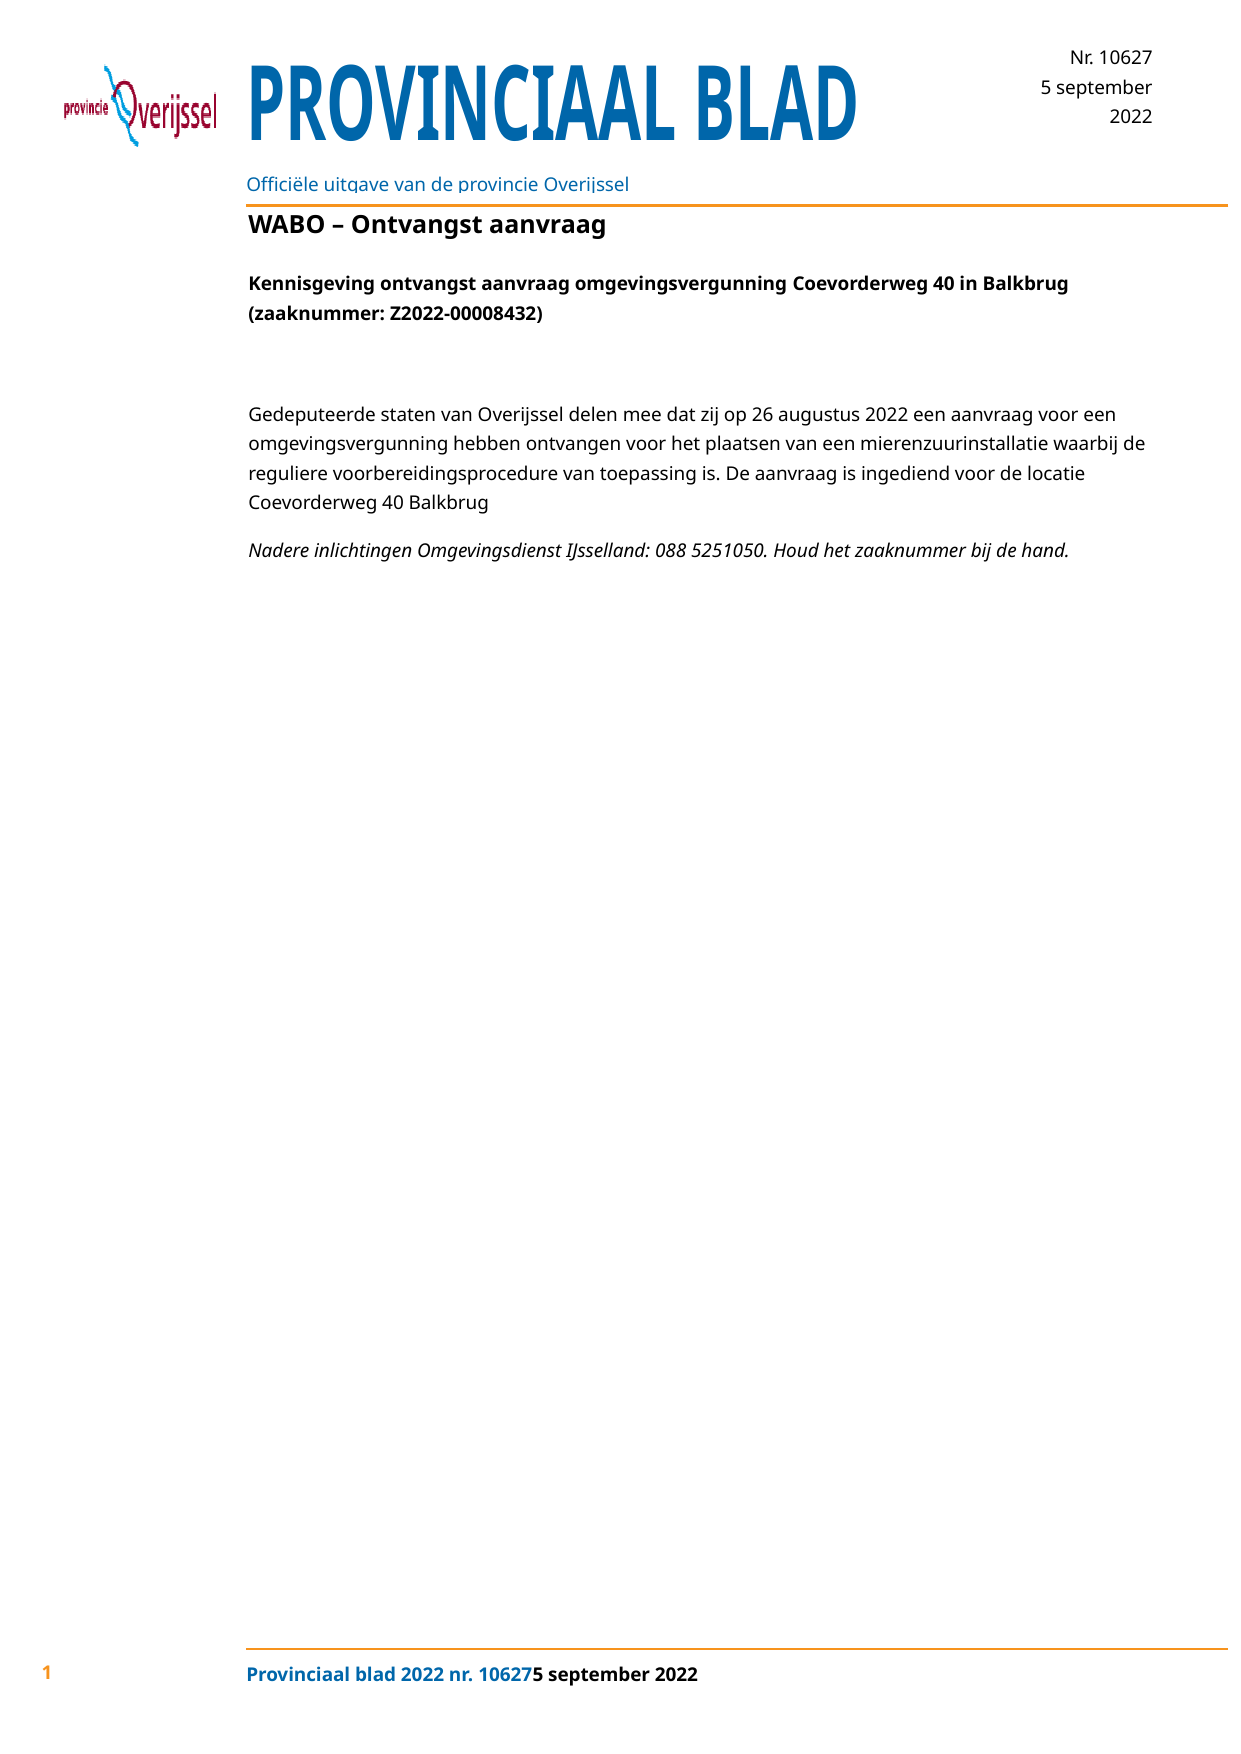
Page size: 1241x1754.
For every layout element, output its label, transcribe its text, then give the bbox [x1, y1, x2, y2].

text Gedeputeerde staten van Overijssel delen mee dat zij op 26 augustus 2022 een aanvraag voor een omgevingsvergunning hebben ontvangen voor het plaatsen van een mierenzuurinstallatie waarbij de reguliere voorbereidingsprocedure van toepassing is. De aanvraag is ingediend voor de locatie Coevorderweg 40 Balkbrug [248, 401, 1152, 515]
text Kennisgeving ontvangst aanvraag omgevingsvergunning Coevorderweg 40 in Balkbrug (zaaknummer: Z2022-00008432) [248, 270, 1152, 326]
text Nadere inlichtingen Omgevingsdienst IJsselland: 088 5251050. Houd het zaaknummer bij de hand. [248, 537, 1152, 563]
text WABO – Ontvangst aanvraag [248, 207, 1152, 241]
picture [41, 47, 231, 172]
